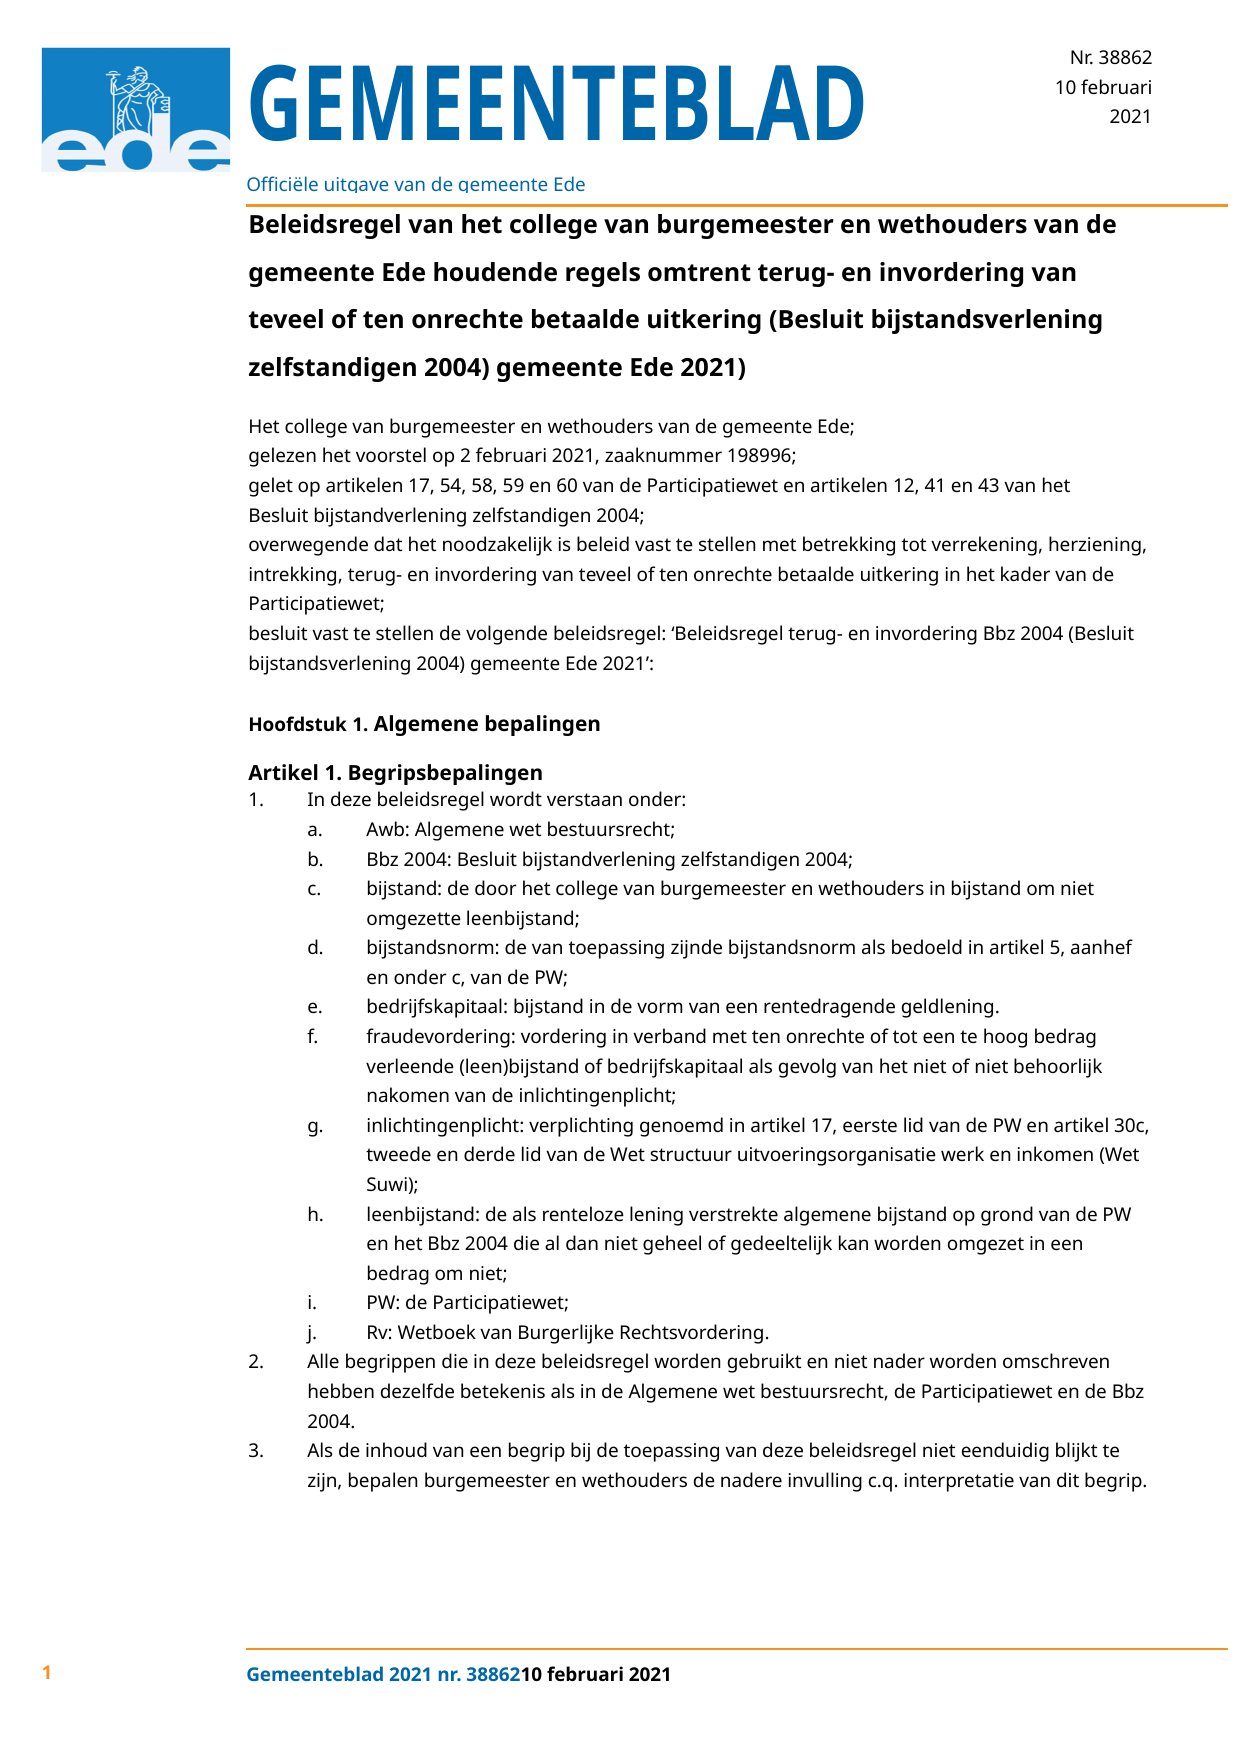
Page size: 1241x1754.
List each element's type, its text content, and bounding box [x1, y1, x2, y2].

list Rv: Wetboek van Burgerlijke Rechtsvordering. [307, 1319, 1152, 1345]
list Awb: Algemene wet bestuursrecht; [307, 816, 1152, 842]
text Beleidsregel van het college van burgemeester en wethouders van de gemeente Ede houdende regels omtrent terug- en invordering van teveel of ten onrechte betaalde uitkering (Besluit bijstandsverlening zelfstandigen 2004) gemeente Ede 2021) [248, 207, 1152, 384]
text besluit vast te stellen de volgende beleidsregel: ‘Beleidsregel terug- en invordering Bbz 2004 (Besluit bijstandsverlening 2004) gemeente Ede 2021’: [248, 620, 1152, 676]
list PW: de Participatiewet; [307, 1289, 1152, 1315]
list In deze beleidsregel wordt verstaan onder: [248, 787, 1152, 812]
list Bbz 2004: Besluit bijstandverlening zelfstandigen 2004; [307, 846, 1152, 872]
list Als de inhoud van een begrip bij de toepassing van deze beleidsregel niet eenduidig blijkt te zijn, bepalen burgemeester en wethouders de nadere invulling c.q. interpretatie van dit begrip. [248, 1437, 1152, 1493]
text Het college van burgemeester en wethouders van de gemeente Ede; [248, 413, 1152, 439]
picture [41, 47, 231, 172]
list bijstand: de door het college van burgemeester en wethouders in bijstand om niet omgezette leenbijstand; [307, 875, 1152, 931]
text Hoofdstuk 1. Algemene bepalingen [248, 709, 1152, 737]
list Alle begrippen die in deze beleidsregel worden gebruikt en niet nader worden omschreven hebben dezelfde betekenis als in de Algemene wet bestuursrecht, de Participatiewet en de Bbz 2004. [248, 1349, 1152, 1434]
list bijstandsnorm: de van toepassing zijnde bijstandsnorm als bedoeld in artikel 5, aanhef en onder c, van de PW; [307, 934, 1152, 990]
text gelet op artikelen 17, 54, 58, 59 en 60 van de Participatiewet en artikelen 12, 41 en 43 van het [248, 472, 1152, 498]
list inlichtingenplicht: verplichting genoemd in artikel 17, eerste lid van de PW en artikel 30c, tweede en derde lid van de Wet structuur uitvoeringsorganisatie werk en inkomen (Wet Suwi); [307, 1112, 1152, 1197]
list leenbijstand: de als renteloze lening verstrekte algemene bijstand op grond van de PW en het Bbz 2004 die al dan niet geheel of gedeeltelijk kan worden omgezet in een bedrag om niet; [307, 1201, 1152, 1286]
text gelezen het voorstel op 2 februari 2021, zaaknummer 198996; [248, 443, 1152, 468]
list fraudevordering: vordering in verband met ten onrechte of tot een te hoog bedrag verleende (leen)bijstand of bedrijfskapitaal als gevolg van het niet of niet behoorlijk nakomen van de inlichtingenplicht; [307, 1023, 1152, 1108]
text Besluit bijstandverlening zelfstandigen 2004; [248, 502, 1152, 528]
text overwegende dat het noodzakelijk is beleid vast te stellen met betrekking tot verrekening, herziening, intrekking, terug- en invordering van teveel of ten onrechte betaalde uitkering in het kader van de Participatiewet; [248, 531, 1152, 616]
list bedrijfskapitaal: bijstand in de vorm van een rentedragende geldlening. [307, 994, 1152, 1019]
text Artikel 1. Begripsbepalingen [248, 758, 1152, 787]
